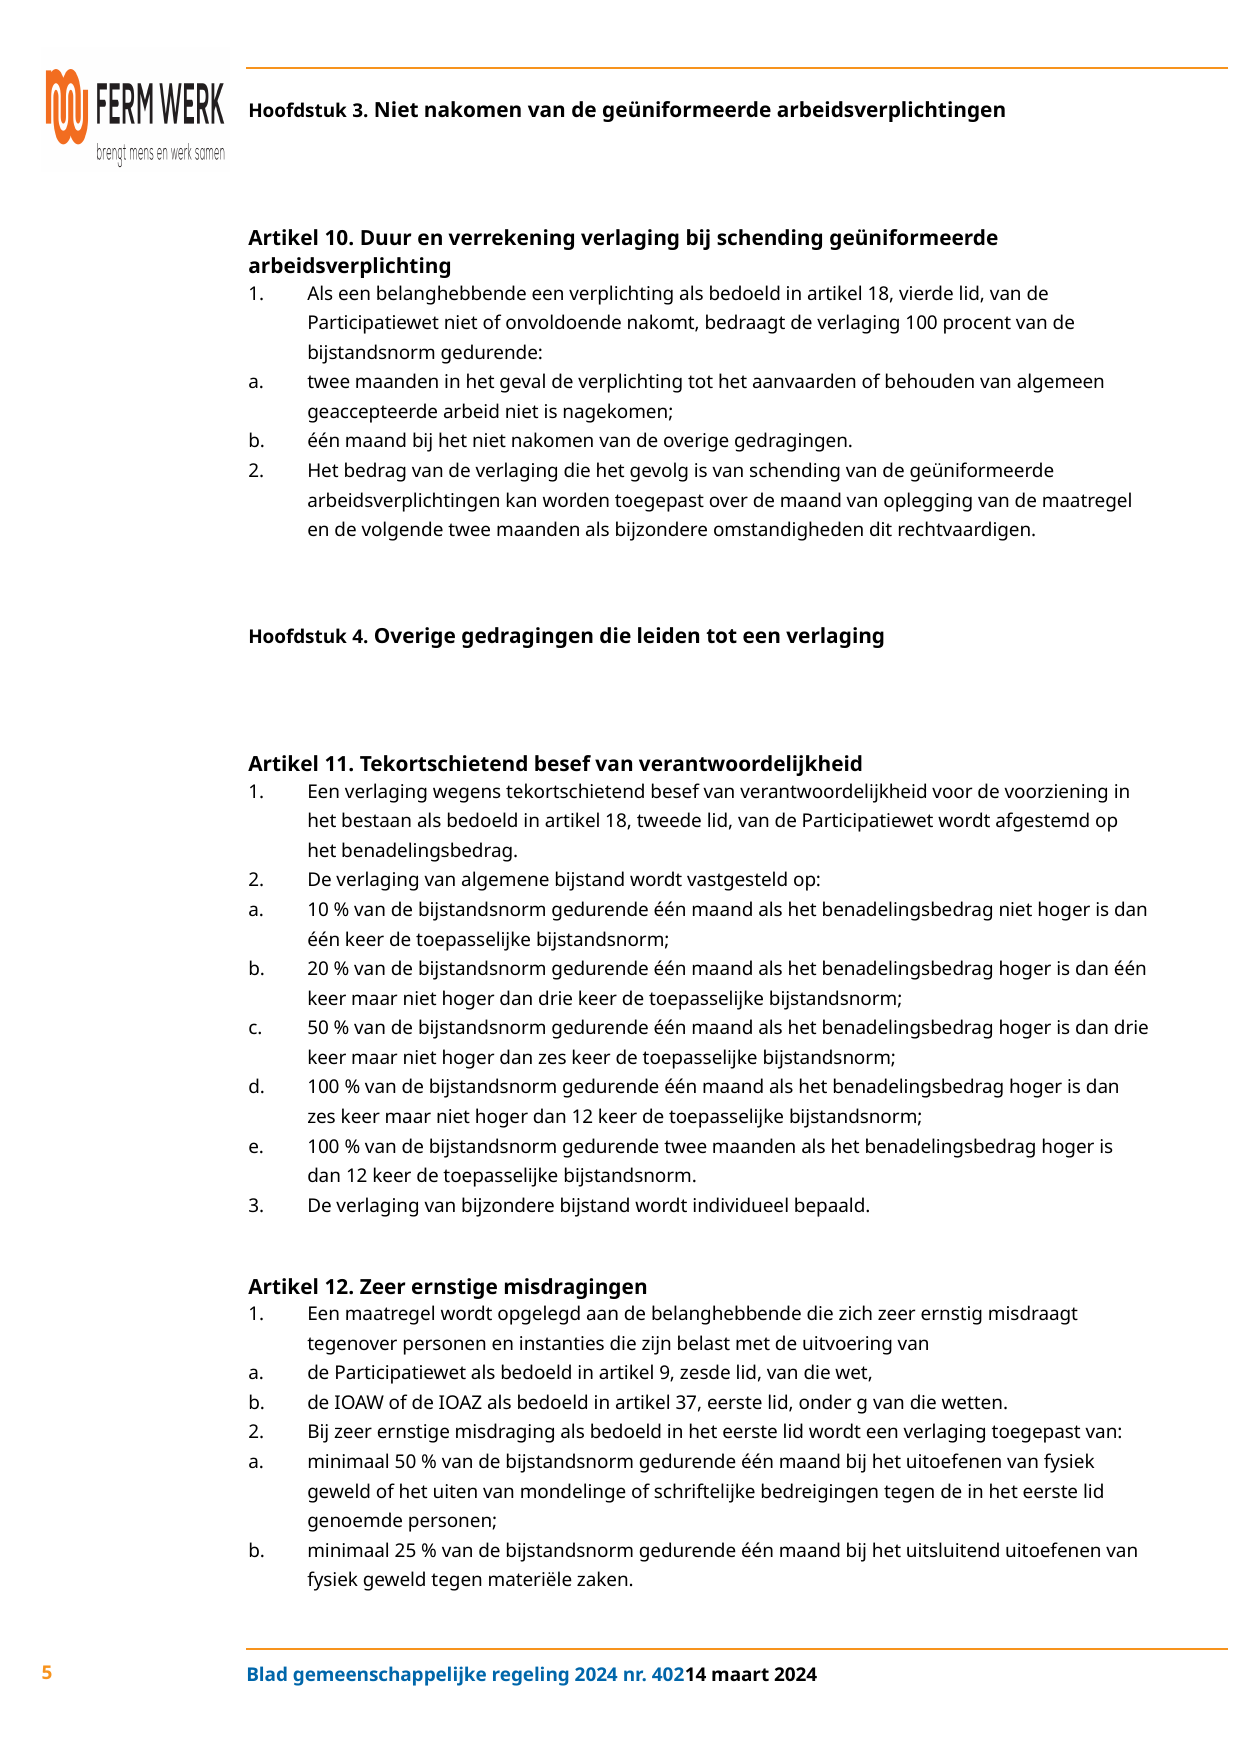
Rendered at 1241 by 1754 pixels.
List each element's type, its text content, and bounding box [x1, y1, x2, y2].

text Hoofdstuk 4. Overige gedragingen die leiden tot een verlaging [248, 621, 1152, 650]
list Een verlaging wegens tekortschietend besef van verantwoordelijkheid voor de voorziening in het bestaan als bedoeld in artikel 18, tweede lid, van de Participatiewet wordt afgestemd op het benadelingsbedrag. [248, 778, 1152, 863]
list 50 % van de bijstandsnorm gedurende één maand als het benadelingsbedrag hoger is dan drie keer maar niet hoger dan zes keer de toepasselijke bijstandsnorm; [248, 1014, 1152, 1070]
picture [41, 47, 231, 172]
list Bij zeer ernstige misdraging als bedoeld in het eerste lid wordt een verlaging toegepast van: [248, 1419, 1152, 1444]
list De verlaging van algemene bijstand wordt vastgesteld op: [248, 867, 1152, 892]
text Hoofdstuk 3. Niet nakomen van de geüniformeerde arbeidsverplichtingen [248, 95, 1152, 123]
list Een maatregel wordt opgelegd aan de belanghebbende die zich zeer ernstig misdraagt tegenover personen en instanties die zijn belast met de uitvoering van [248, 1300, 1152, 1356]
list 100 % van de bijstandsnorm gedurende één maand als het benadelingsbedrag hoger is dan zes keer maar niet hoger dan 12 keer de toepasselijke bijstandsnorm; [248, 1074, 1152, 1129]
list Het bedrag van de verlaging die het gevolg is van schending van de geüniformeerde arbeidsverplichtingen kan worden toegepast over de maand van oplegging van de maatregel en de volgende twee maanden als bijzondere omstandigheden dit rechtvaardigen. [248, 457, 1152, 542]
text Artikel 12. Zeer ernstige misdragingen [248, 1272, 1152, 1300]
list Als een belanghebbende een verplichting als bedoeld in artikel 18, vierde lid, van de Participatiewet niet of onvoldoende nakomt, bedraagt de verlaging 100 procent van de bijstandsnorm gedurende: [248, 280, 1152, 365]
list 20 % van de bijstandsnorm gedurende één maand als het benadelingsbedrag hoger is dan één keer maar niet hoger dan drie keer de toepasselijke bijstandsnorm; [248, 955, 1152, 1011]
list De verlaging van bijzondere bijstand wordt individueel bepaald. [248, 1192, 1152, 1218]
list de IOAW of de IOAZ als bedoeld in artikel 37, eerste lid, onder g van die wetten. [248, 1389, 1152, 1415]
list één maand bij het niet nakomen van de overige gedragingen. [248, 428, 1152, 453]
text Artikel 11. Tekortschietend besef van verantwoordelijkheid [248, 749, 1152, 778]
list 100 % van de bijstandsnorm gedurende twee maanden als het benadelingsbedrag hoger is dan 12 keer de toepasselijke bijstandsnorm. [248, 1133, 1152, 1188]
list minimaal 25 % van de bijstandsnorm gedurende één maand bij het uitsluitend uitoefenen van fysiek geweld tegen materiële zaken. [248, 1537, 1152, 1592]
list minimaal 50 % van de bijstandsnorm gedurende één maand bij het uitoefenen van fysiek geweld of het uiten van mondelinge of schriftelijke bedreigingen tegen de in het eerste lid genoemde personen; [248, 1448, 1152, 1533]
list twee maanden in het geval de verplichting tot het aanvaarden of behouden van algemeen geaccepteerde arbeid niet is nagekomen; [248, 368, 1152, 424]
list de Participatiewet als bedoeld in artikel 9, zesde lid, van die wet, [248, 1359, 1152, 1385]
list 10 % van de bijstandsnorm gedurende één maand als het benadelingsbedrag niet hoger is dan één keer de toepasselijke bijstandsnorm; [248, 896, 1152, 951]
text Artikel 10. Duur en verrekening verlaging bij schending geüniformeerde arbeidsverplichting [248, 223, 1152, 280]
